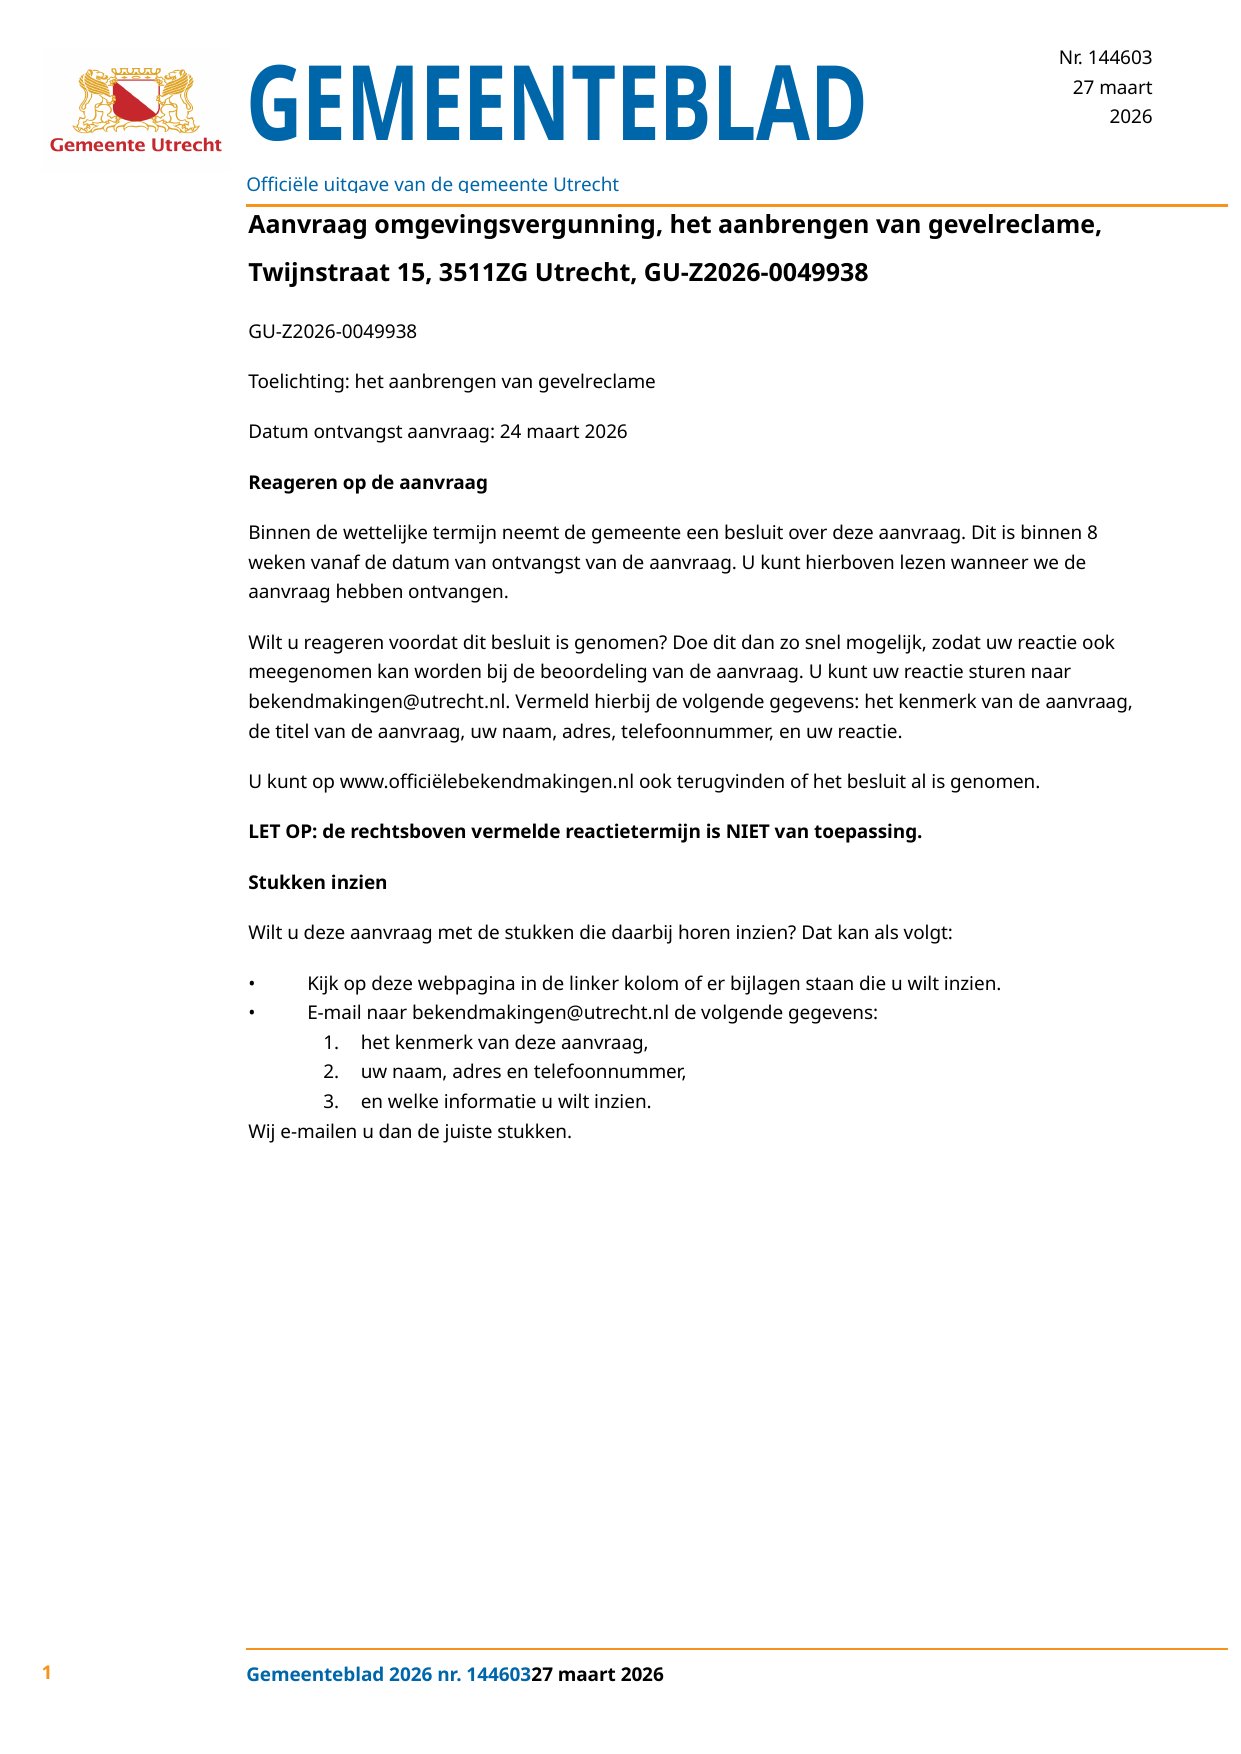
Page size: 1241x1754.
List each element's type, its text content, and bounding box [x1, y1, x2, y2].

text Wilt u reageren voordat dit besluit is genomen? Doe dit dan zo snel mogelijk, zodat uw reactie ook meegenomen kan worden bij de beoordeling van de aanvraag. U kunt uw reactie sturen naar bekendmakingen@utrecht.nl. Vermeld hierbij de volgende gegevens: het kenmerk van de aanvraag, de titel van de aanvraag, uw naam, adres, telefoonnummer, en uw reactie. [248, 629, 1152, 744]
list Kijk op deze webpagina in de linker kolom of er bijlagen staan die u wilt inzien. [248, 970, 1152, 996]
text Binnen de wettelijke termijn neemt de gemeente een besluit over deze aanvraag. Dit is binnen 8 weken vanaf de datum van ontvangst van de aanvraag. U kunt hierboven lezen wanneer we de aanvraag hebben ontvangen. [248, 519, 1152, 604]
picture [41, 47, 231, 172]
list en welke informatie u wilt inzien. [323, 1088, 1152, 1114]
list E-mail naar bekendmakingen@utrecht.nl de volgende gegevens: [248, 999, 1152, 1025]
text Wij e-mailen u dan de juiste stukken. [248, 1118, 1152, 1144]
text Reageren op de aanvraag [248, 469, 1152, 495]
text LET OP: de rechtsboven vermelde reactietermijn is NIET van toepassing. [248, 819, 1152, 844]
text Datum ontvangst aanvraag: 24 maart 2026 [248, 419, 1152, 444]
list uw naam, adres en telefoonnummer, [323, 1059, 1152, 1084]
text Toelichting: het aanbrengen van gevelreclame [248, 368, 1152, 394]
text Wilt u deze aanvraag met de stukken die daarbij horen inzien? Dat kan als volgt: [248, 919, 1152, 945]
list het kenmerk van deze aanvraag, [323, 1029, 1152, 1055]
text GU-Z2026-0049938 [248, 318, 1152, 344]
text Stukken inzien [248, 869, 1152, 895]
text Aanvraag omgevingsvergunning, het aanbrengen van gevelreclame, Twijnstraat 15, 3511ZG Utrecht, GU-Z2026-0049938 [248, 207, 1152, 288]
text U kunt op www.officiëlebekendmakingen.nl ook terugvinden of het besluit al is genomen. [248, 768, 1152, 794]
